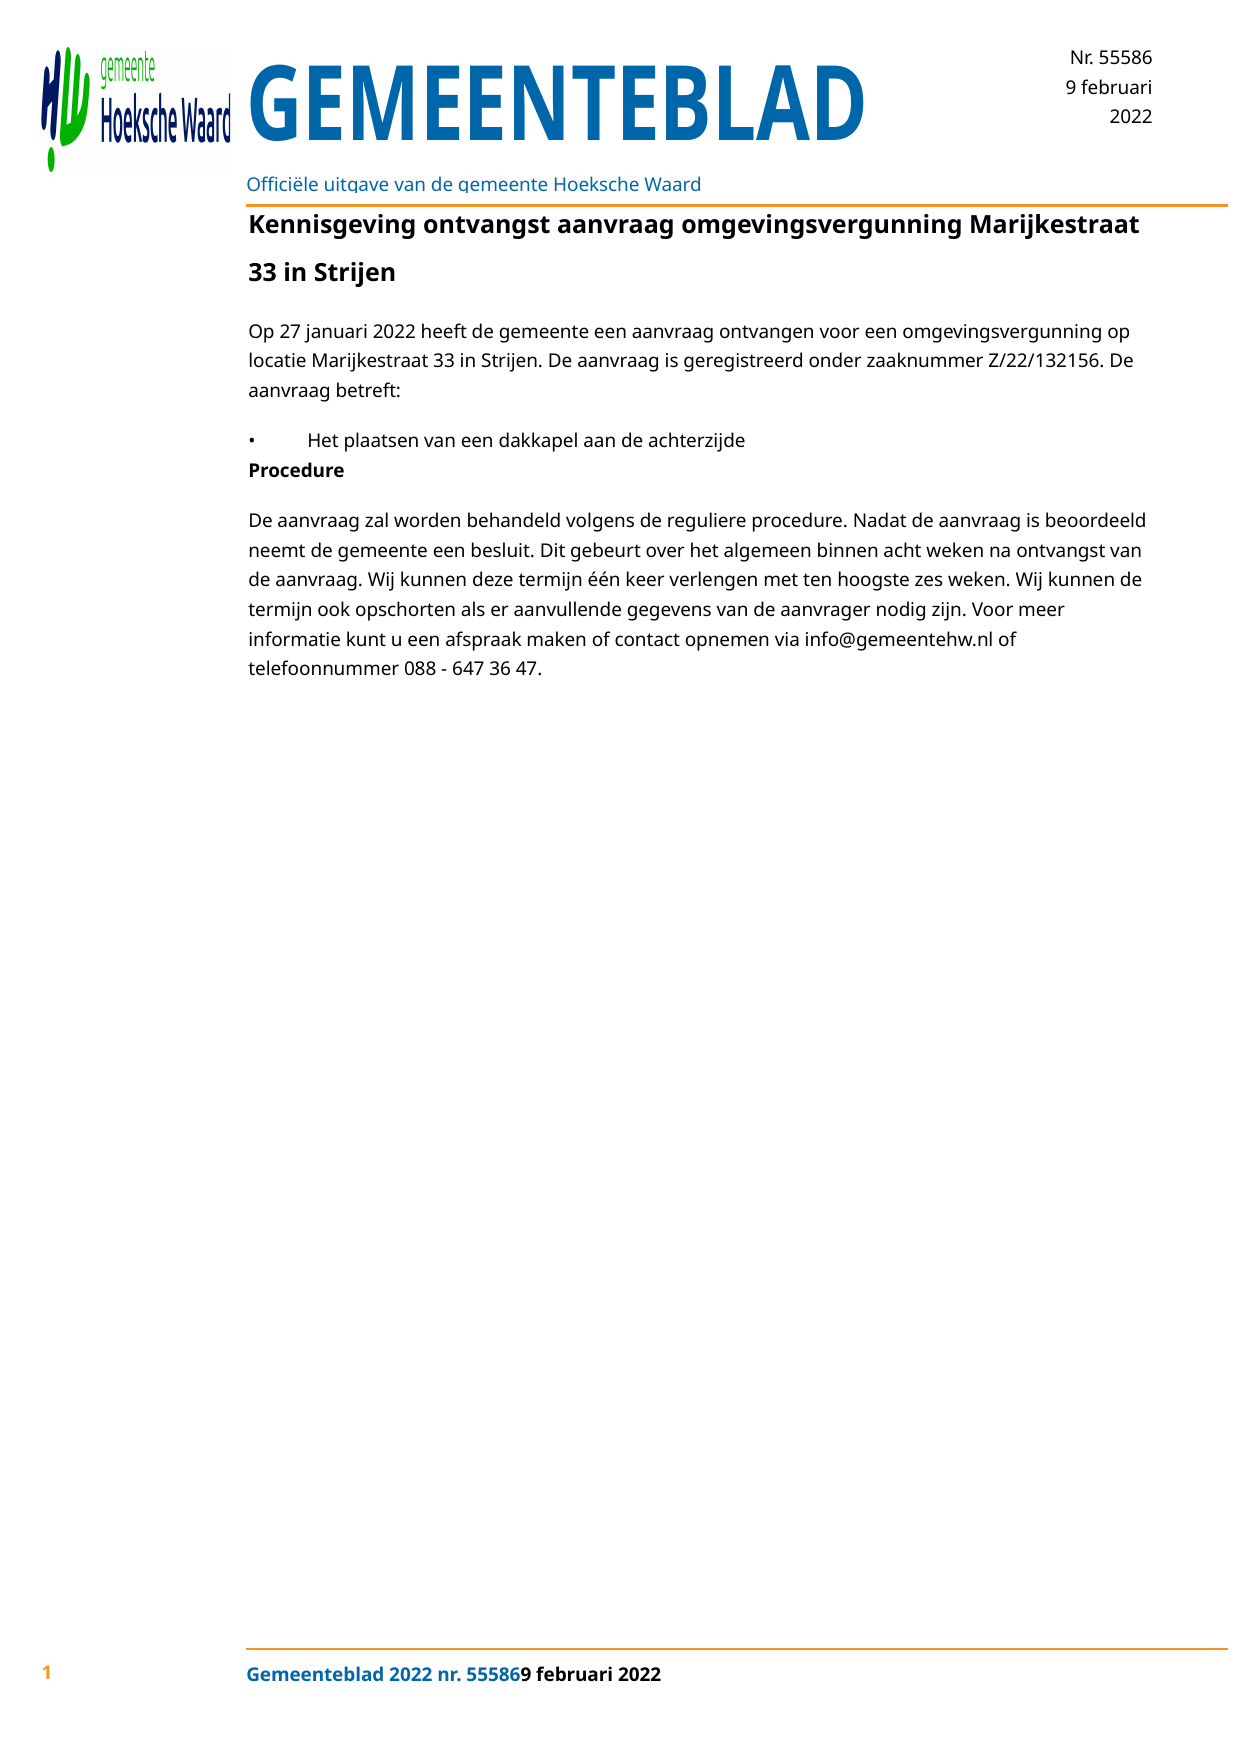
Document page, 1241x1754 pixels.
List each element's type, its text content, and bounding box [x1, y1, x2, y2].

text Op 27 januari 2022 heeft de gemeente een aanvraag ontvangen voor een omgevingsvergunning op locatie Marijkestraat 33 in Strijen. De aanvraag is geregistreerd onder zaaknummer Z/22/132156. De aanvraag betreft: [248, 318, 1152, 403]
list Het plaatsen van een dakkapel aan de achterzijde [248, 427, 1152, 453]
text De aanvraag zal worden behandeld volgens de reguliere procedure. Nadat de aanvraag is beoordeeld neemt de gemeente een besluit. Dit gebeurt over het algemeen binnen acht weken na ontvangst van de aanvraag. Wij kunnen deze termijn één keer verlengen met ten hoogste zes weken. Wij kunnen de termijn ook opschorten als er aanvullende gegevens van de aanvrager nodig zijn. Voor meer informatie kunt u een afspraak maken of contact opnemen via info@gemeentehw.nl of telefoonnummer 088 - 647 36 47. [248, 507, 1152, 681]
text Kennisgeving ontvangst aanvraag omgevingsvergunning Marijkestraat 33 in Strijen [248, 207, 1152, 288]
text Procedure [248, 457, 1152, 483]
picture [41, 47, 231, 172]
